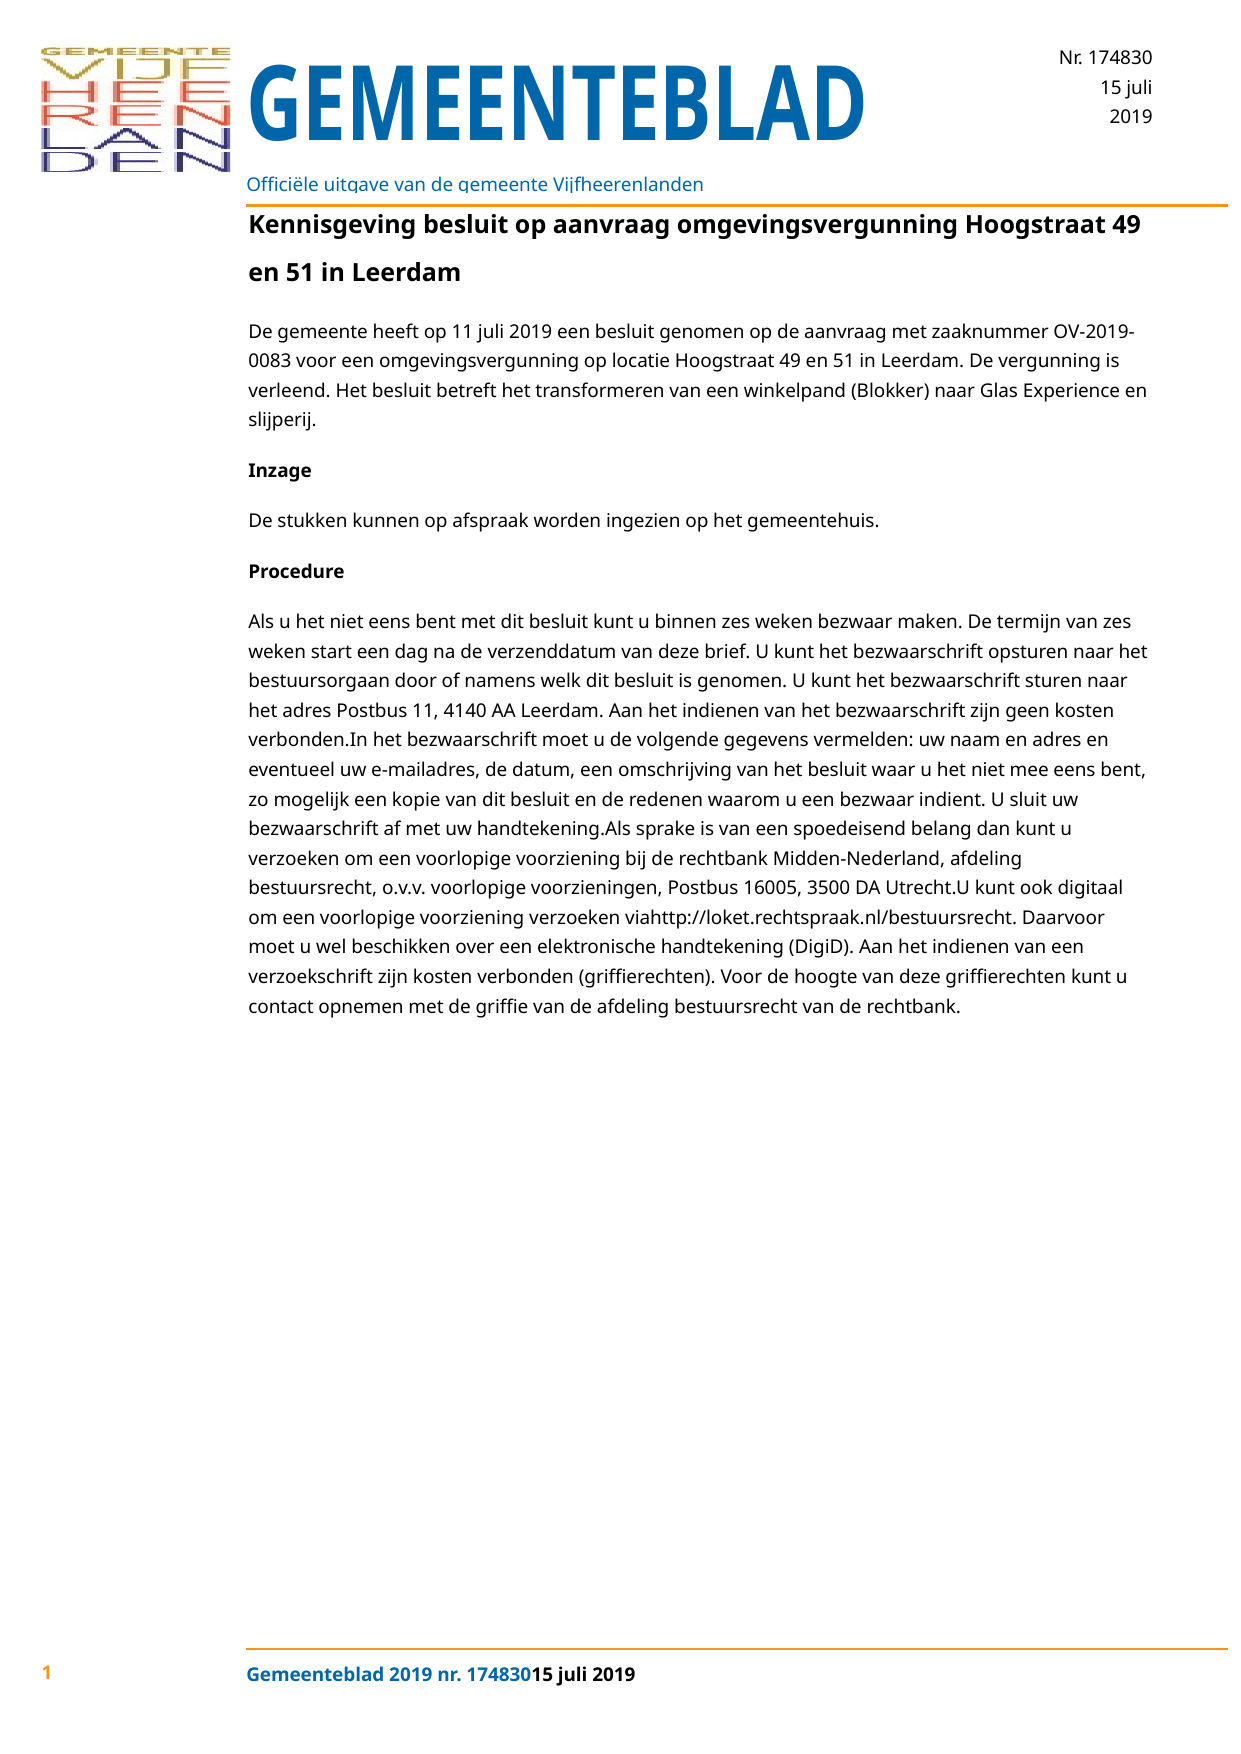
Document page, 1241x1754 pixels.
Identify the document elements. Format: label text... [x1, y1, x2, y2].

text Inzage [248, 457, 1152, 483]
text Als u het niet eens bent met dit besluit kunt u binnen zes weken bezwaar maken. De termijn van zes weken start een dag na de verzenddatum van deze brief. U kunt het bezwaarschrift opsturen naar het bestuursorgaan door of namens welk dit besluit is genomen. U kunt het bezwaarschrift sturen naar het adres Postbus 11, 4140 AA Leerdam. Aan het indienen van het bezwaarschrift zijn geen kosten verbonden.In het bezwaarschrift moet u de volgende gegevens vermelden: uw naam en adres en eventueel uw e-mailadres, de datum, een omschrijving van het besluit waar u het niet mee eens bent, zo mogelijk een kopie van dit besluit en de redenen waarom u een bezwaar indient. U sluit uw bezwaarschrift af met uw handtekening.Als sprake is van een spoedeisend belang dan kunt u verzoeken om een voorlopige voorziening bij de rechtbank Midden-Nederland, afdeling bestuursrecht, o.v.v. voorlopige voorzieningen, Postbus 16005, 3500 DA Utrecht.U kunt ook digitaal om een voorlopige voorziening verzoeken viahttp://loket.rechtspraak.nl/bestuursrecht. Daarvoor moet u wel beschikken over een elektronische handtekening (DigiD). Aan het indienen van een verzoekschrift zijn kosten verbonden (griffierechten). Voor de hoogte van deze griffierechten kunt u contact opnemen met de griffie van de afdeling bestuursrecht van de rechtbank. [248, 608, 1152, 1019]
picture [41, 47, 231, 172]
text Kennisgeving besluit op aanvraag omgevingsvergunning Hoogstraat 49 en 51 in Leerdam [248, 207, 1152, 288]
text De gemeente heeft op 11 juli 2019 een besluit genomen op de aanvraag met zaaknummer OV-2019-0083 voor een omgevingsvergunning op locatie Hoogstraat 49 en 51 in Leerdam. De vergunning is verleend. Het besluit betreft het transformeren van een winkelpand (Blokker) naar Glas Experience en slijperij. [248, 318, 1152, 432]
text Procedure [248, 558, 1152, 584]
text De stukken kunnen op afspraak worden ingezien op het gemeentehuis. [248, 507, 1152, 533]
